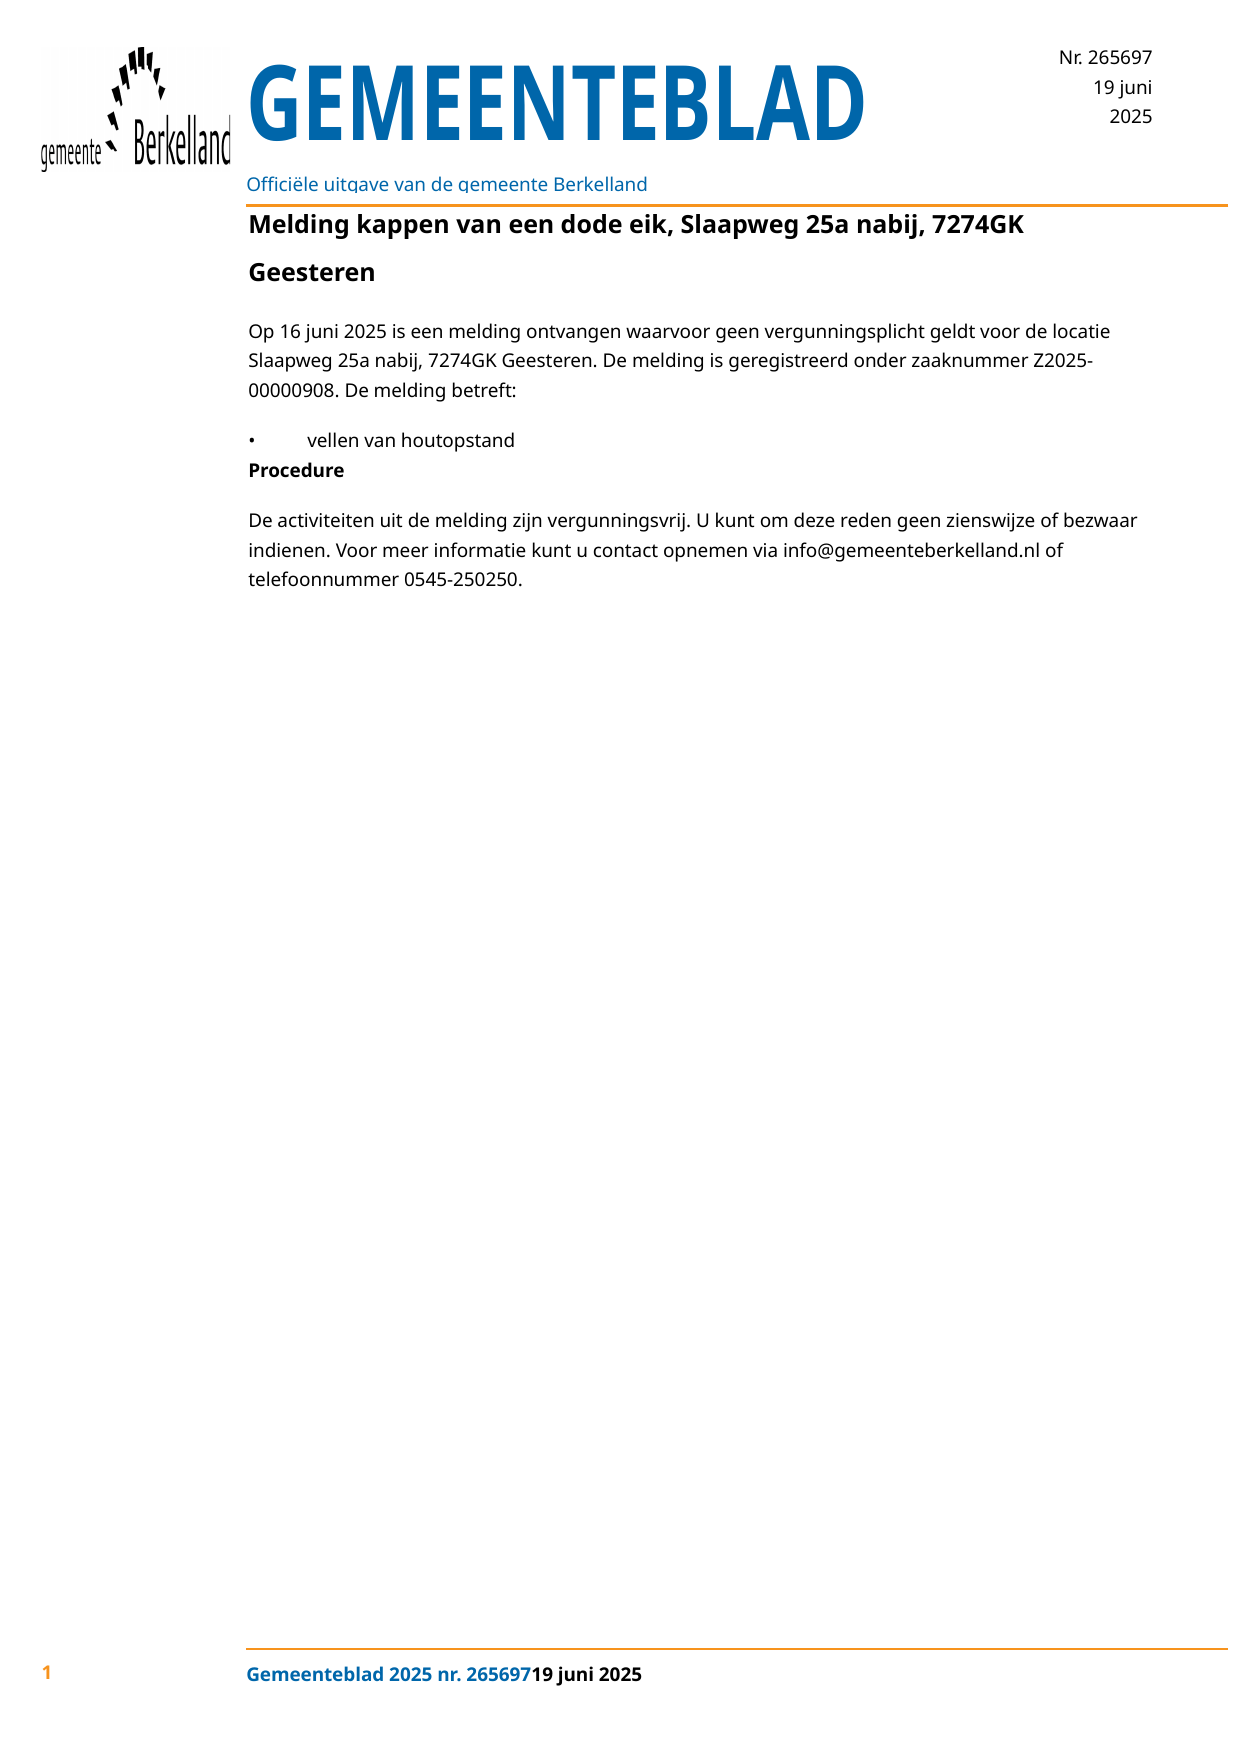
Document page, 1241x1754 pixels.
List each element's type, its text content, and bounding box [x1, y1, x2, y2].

text De activiteiten uit de melding zijn vergunningsvrij. U kunt om deze reden geen zienswijze of bezwaar indienen. Voor meer informatie kunt u contact opnemen via info@gemeenteberkelland.nl of telefoonnummer 0545-250250. [248, 507, 1152, 592]
text Procedure [248, 457, 1152, 483]
text Op 16 juni 2025 is een melding ontvangen waarvoor geen vergunningsplicht geldt voor de locatie Slaapweg 25a nabij, 7274GK Geesteren. De melding is geregistreerd onder zaaknummer Z2025-00000908. De melding betreft: [248, 318, 1152, 403]
picture [41, 47, 231, 172]
text Melding kappen van een dode eik, Slaapweg 25a nabij, 7274GK Geesteren [248, 207, 1152, 288]
list vellen van houtopstand [248, 427, 1152, 453]
